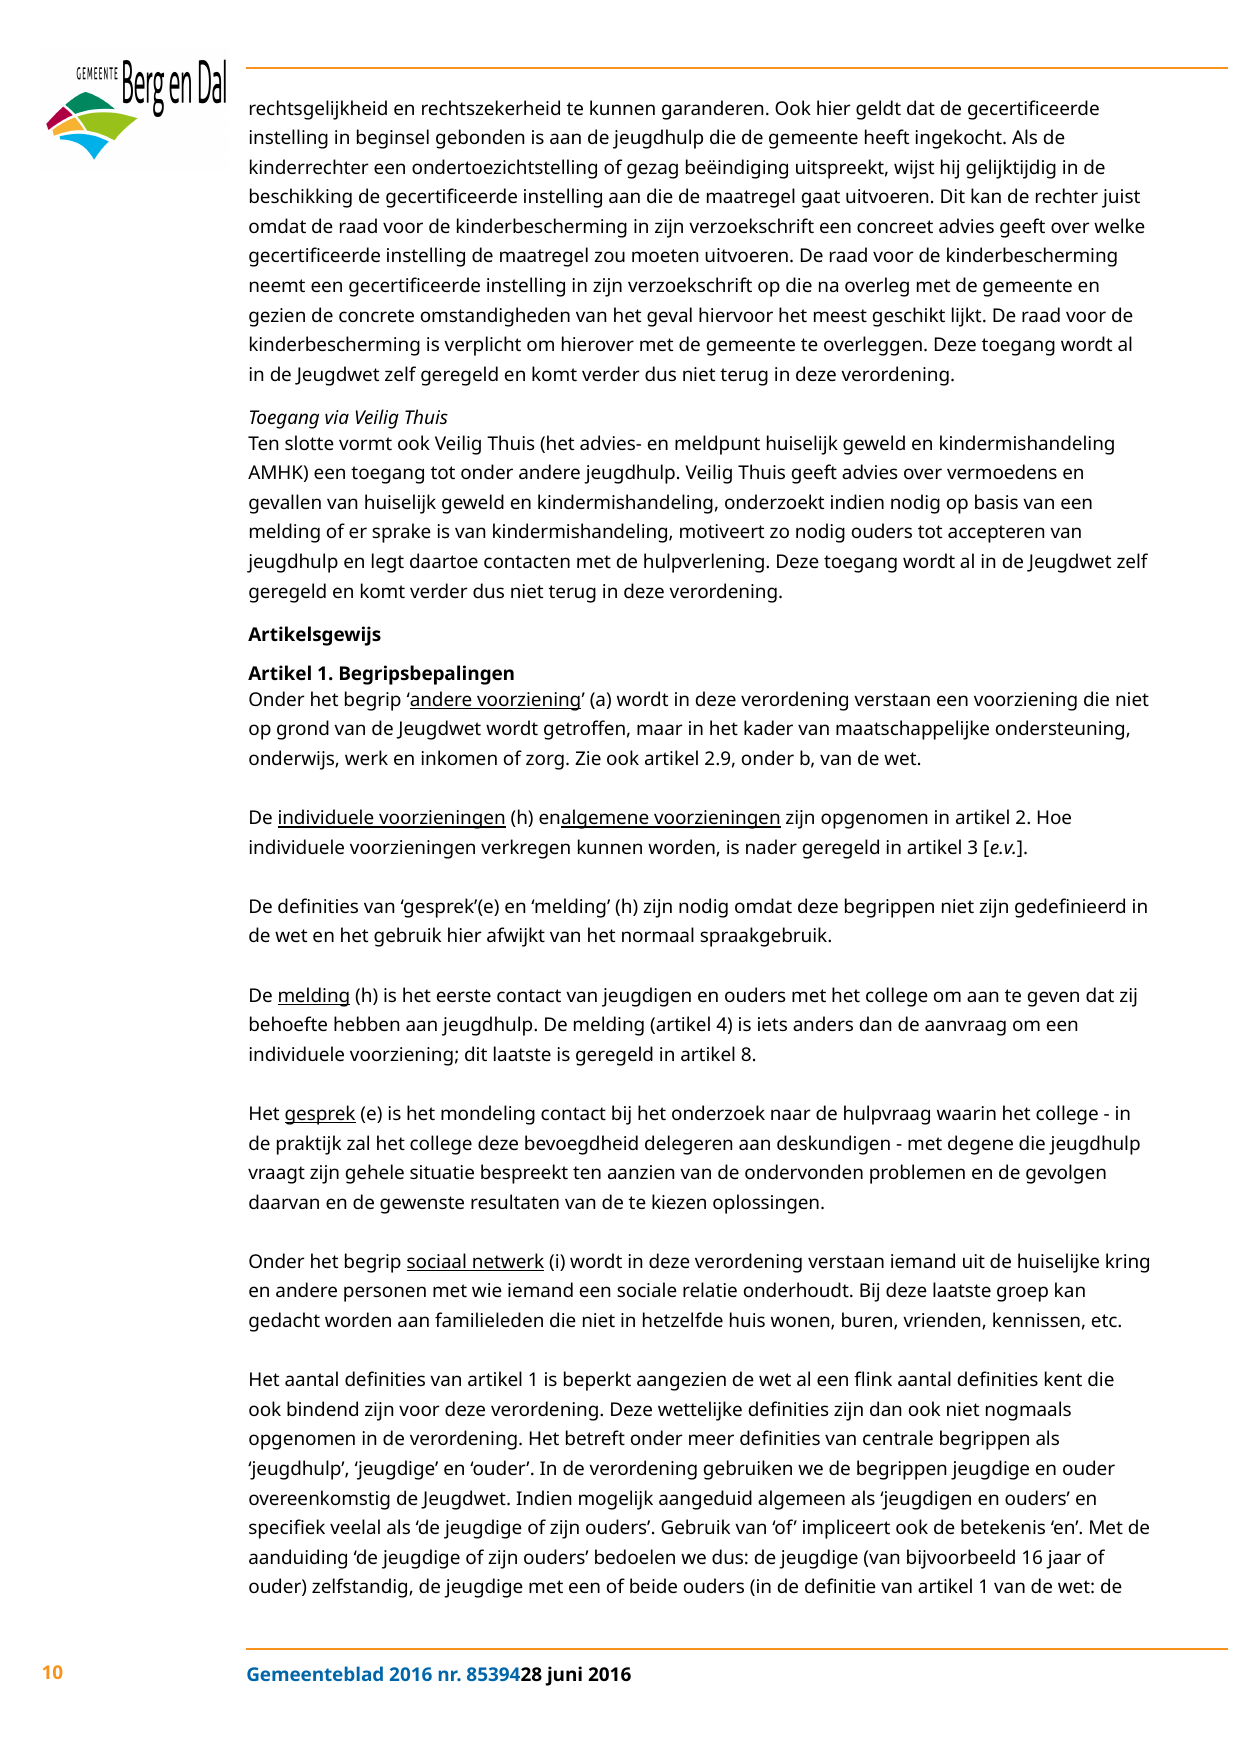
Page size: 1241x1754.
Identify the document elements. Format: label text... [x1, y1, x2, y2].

text Artikel 1. Begripsbepalingen [248, 660, 1152, 686]
text Het gesprek (e) is het mondeling contact bij het onderzoek naar de hulpvraag waarin het college - in de praktijk zal het college deze bevoegdheid delegeren aan deskundigen - met degene die jeugdhulp vraagt zijn gehele situatie bespreekt ten aanzien van de ondervonden problemen en de gevolgen daarvan en de gewenste resultaten van de te kiezen oplossingen. [248, 1100, 1152, 1214]
text Onder het begrip sociaal netwerk (i) wordt in deze verordening verstaan iemand uit de huiselijke kring en andere personen met wie iemand een sociale relatie onderhoudt. Bij deze laatste groep kan gedacht worden aan familieleden die niet in hetzelfde huis wonen, buren, vrienden, kennissen, etc. [248, 1248, 1152, 1333]
text De definities van ‘gesprek’(e) en ‘melding’ (h) zijn nodig omdat deze begrippen niet zijn gedefinieerd in de wet en het gebruik hier afwijkt van het normaal spraakgebruik. [248, 893, 1152, 948]
text Artikelsgewijs [248, 621, 1152, 647]
text Onder het begrip ‘andere voorziening’ (a) wordt in deze verordening verstaan een voorziening die niet op grond van de Jeugdwet wordt getroffen, maar in het kader van maatschappelijke ondersteuning, onderwijs, werk en inkomen of zorg. Zie ook artikel 2.9, onder b, van de wet. [248, 686, 1152, 771]
picture [41, 47, 231, 172]
text Toegang via Veilig Thuis [248, 404, 1152, 430]
text De melding (h) is het eerste contact van jeugdigen en ouders met het college om aan te geven dat zij behoefte hebben aan jeugdhulp. De melding (artikel 4) is iets anders dan de aanvraag om een individuele voorziening; dit laatste is geregeld in artikel 8. [248, 982, 1152, 1067]
text Ten slotte vormt ook Veilig Thuis (het advies- en meldpunt huiselijk geweld en kindermishandeling AMHK) een toegang tot onder andere jeugdhulp. Veilig Thuis geeft advies over vermoedens en gevallen van huiselijk geweld en kindermishandeling, onderzoekt indien nodig op basis van een melding of er sprake is van kindermishandeling, motiveert zo nodig ouders tot accepteren van jeugdhulp en legt daartoe contacten met de hulpverlening. Deze toegang wordt al in de Jeugdwet zelf geregeld en komt verder dus niet terug in deze verordening. [248, 430, 1152, 603]
text Het aantal definities van artikel 1 is beperkt aangezien de wet al een flink aantal definities kent die ook bindend zijn voor deze verordening. Deze wettelijke definities zijn dan ook niet nogmaals opgenomen in de verordening. Het betreft onder meer definities van centrale begrippen als ‘jeugdhulp’, ‘jeugdige’ en ‘ouder’. In de verordening gebruiken we de begrippen jeugdige en ouder overeenkomstig de Jeugdwet. Indien mogelijk aangeduid algemeen als ‘jeugdigen en ouders’ en specifiek veelal als ‘de jeugdige of zijn ouders’. Gebruik van ‘of’ impliceert ook de betekenis ‘en’. Met de aanduiding ‘de jeugdige of zijn ouders’ bedoelen we dus: de jeugdige (van bijvoorbeeld 16 jaar of ouder) zelfstandig, de jeugdige met een of beide ouders (in de definitie van artikel 1 van de wet: de [248, 1366, 1152, 1599]
text De individuele voorzieningen (h) enalgemene voorzieningen zijn opgenomen in artikel 2. Hoe individuele voorzieningen verkregen kunnen worden, is nader geregeld in artikel 3 [e.v.]. [248, 804, 1152, 859]
text rechtsgelijkheid en rechtszekerheid te kunnen garanderen. Ook hier geldt dat de gecertificeerde instelling in beginsel gebonden is aan de jeugdhulp die de gemeente heeft ingekocht. Als de kinderrechter een ondertoezichtstelling of gezag beëindiging uitspreekt, wijst hij gelijktijdig in de beschikking de gecertificeerde instelling aan die de maatregel gaat uitvoeren. Dit kan de rechter juist omdat de raad voor de kinderbescherming in zijn verzoekschrift een concreet advies geeft over welke gecertificeerde instelling de maatregel zou moeten uitvoeren. De raad voor de kinderbescherming neemt een gecertificeerde instelling in zijn verzoekschrift op die na overleg met de gemeente en gezien de concrete omstandigheden van het geval hiervoor het meest geschikt lijkt. De raad voor de kinderbescherming is verplicht om hierover met de gemeente te overleggen. Deze toegang wordt al in de Jeugdwet zelf geregeld en komt verder dus niet terug in deze verordening. [248, 95, 1152, 387]
